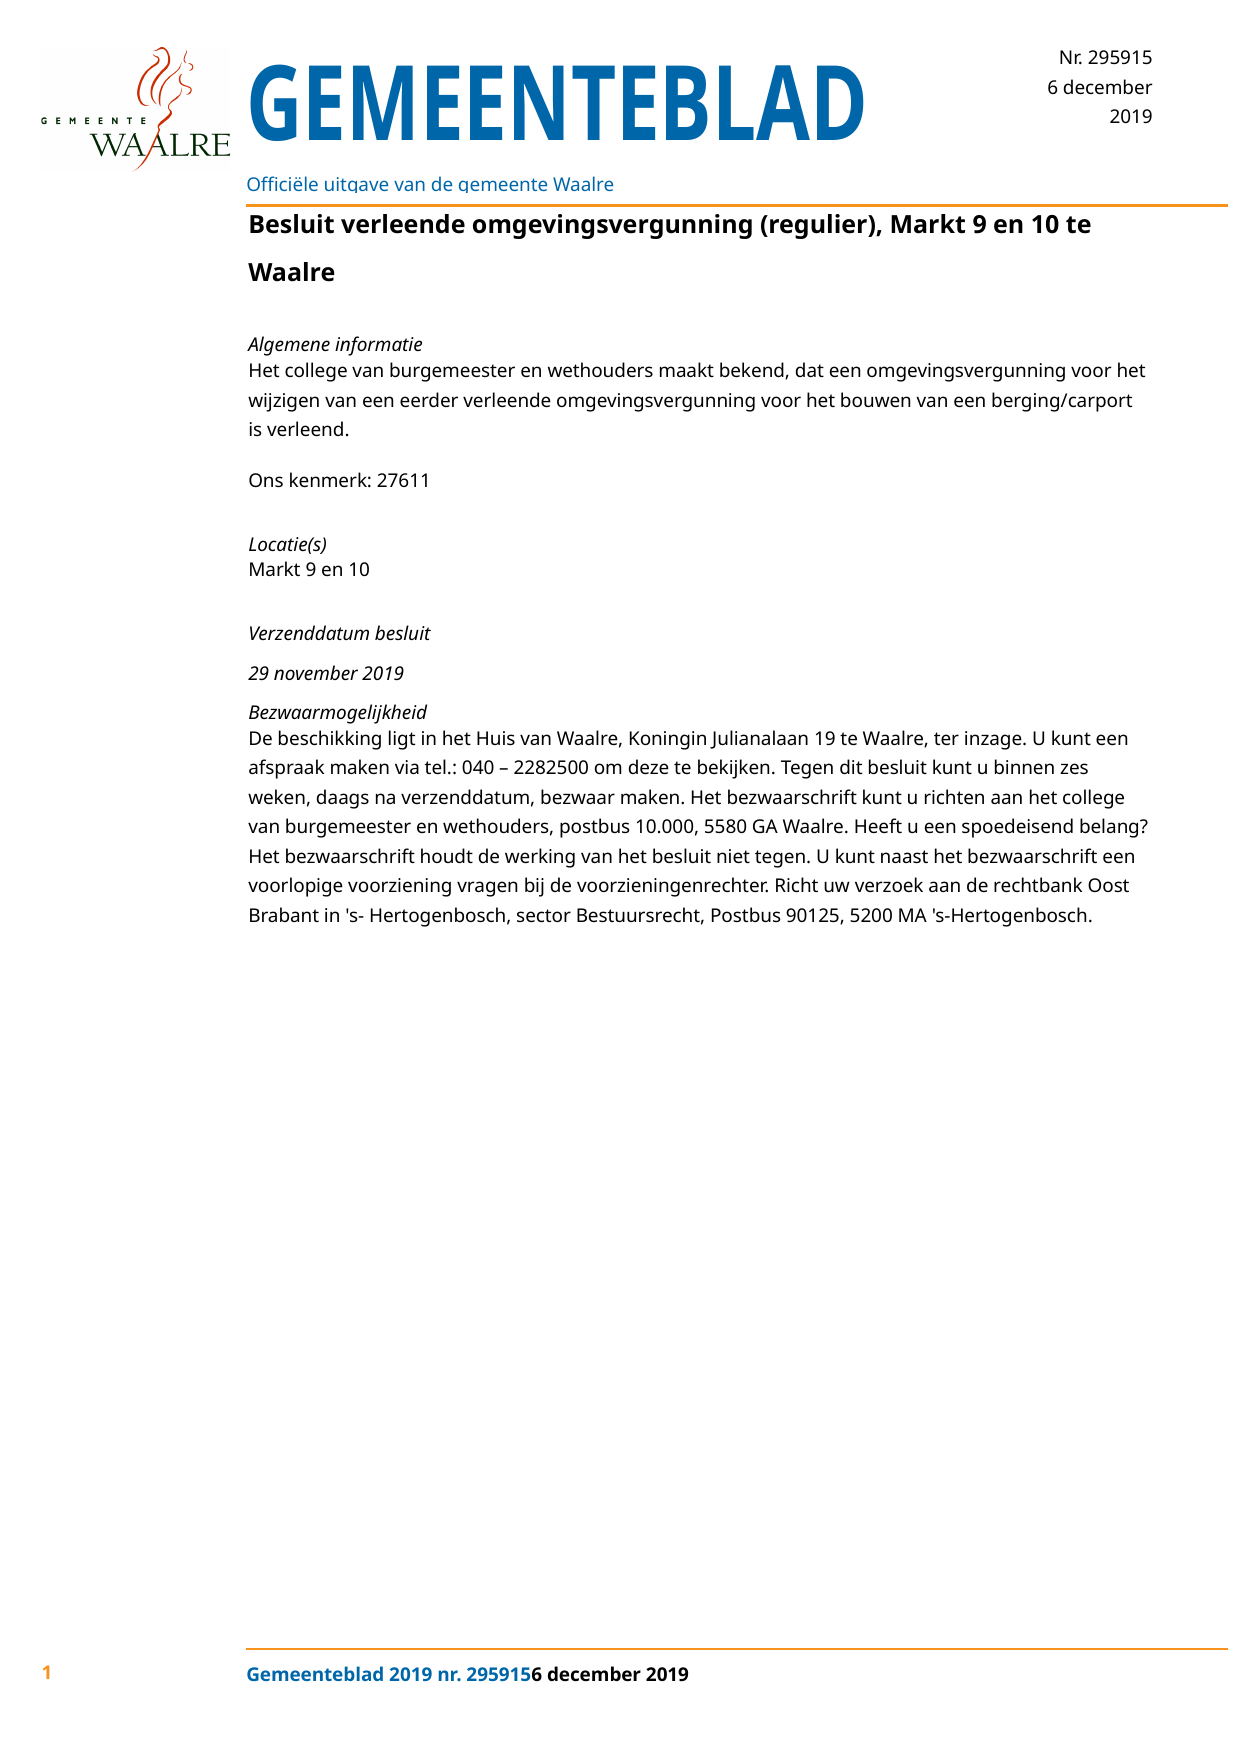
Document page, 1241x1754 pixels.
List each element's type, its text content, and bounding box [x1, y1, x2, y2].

text Besluit verleende omgevingsvergunning (regulier), Markt 9 en 10 te Waalre [248, 207, 1152, 288]
text Algemene informatie [248, 331, 1152, 357]
text De beschikking ligt in het Huis van Waalre, Koningin Julianalaan 19 te Waalre, ter inzage. U kunt een afspraak maken via tel.: 040 – 2282500 om deze te bekijken. Tegen dit besluit kunt u binnen zes weken, daags na verzenddatum, bezwaar maken. Het bezwaarschrift kunt u richten aan het college van burgemeester en wethouders, postbus 10.000, 5580 GA Waalre. Heeft u een spoedeisend belang? Het bezwaarschrift houdt de werking van het besluit niet tegen. U kunt naast het bezwaarschrift een voorlopige voorziening vragen bij de voorzieningenrechter. Richt uw verzoek aan de rechtbank Oost Brabant in 's- Hertogenbosch, sector Bestuursrecht, Postbus 90125, 5200 MA 's-Hertogenbosch. [248, 725, 1152, 928]
text 29 november 2019 [248, 660, 1152, 685]
picture [41, 47, 231, 172]
text Het college van burgemeester en wethouders maakt bekend, dat een omgevingsvergunning voor het wijzigen van een eerder verleende omgevingsvergunning voor het bouwen van een berging/carport is verleend. [248, 357, 1152, 442]
text Ons kenmerk: 27611 [248, 467, 1152, 492]
text Bezwaarmogelijkheid [248, 699, 1152, 725]
text Markt 9 en 10 [248, 556, 1152, 582]
text Locatie(s) [248, 531, 1152, 556]
text Verzenddatum besluit [248, 620, 1152, 646]
